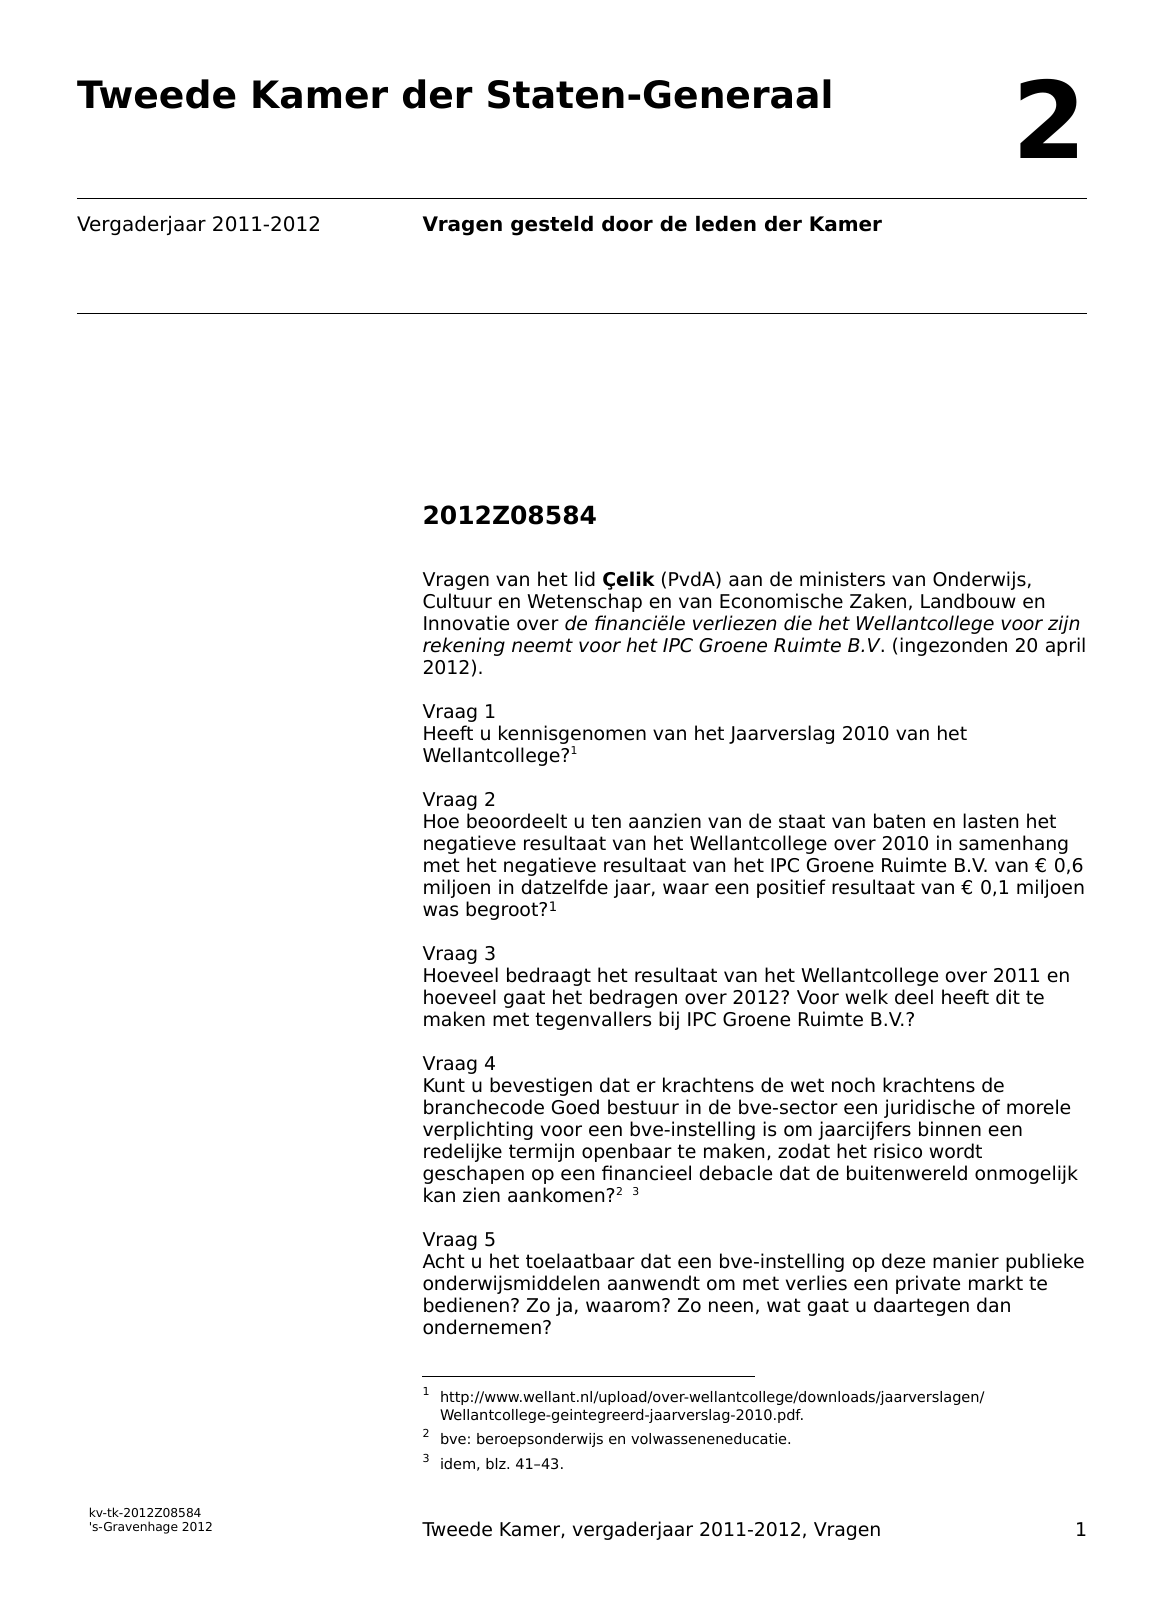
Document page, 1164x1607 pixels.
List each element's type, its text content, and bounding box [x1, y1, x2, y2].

text http://www.wellant.nl/upload/over-wellantcollege/downloads/jaarverslagen/Wellantcollege-geintegreerd-jaarverslag-2010.pdf. [422, 1385, 1087, 1424]
text Vraag 2 [422, 789, 1087, 811]
table_cell Vergaderjaar 2011-2012 [77, 199, 422, 313]
text Vraag 1 [422, 701, 1087, 723]
text Kunt u bevestigen dat er krachtens de wet noch krachtens de branchecode Goed bestuur in de bve-sector een juridische of morele verplichting voor een bve-instelling is om jaarcijfers binnen een redelijke termijn openbaar te maken, zodat het risico wordt geschapen op een financieel debacle dat de buitenwereld onmogelijk kan zien aankomen? [422, 1075, 1087, 1207]
text Vragen van het lid Çelik (PvdA) aan de ministers van Onderwijs, Cultuur en Wetenschap en van Economische Zaken, Landbouw en Innovatie over de financiële verliezen die het Wellantcollege voor zijn rekening neemt voor het IPC Groene Ruimte B.V. (ingezonden 20 april 2012). [422, 569, 1087, 679]
table_cell Vragen gesteld door de leden der Kamer [422, 199, 1087, 313]
text Heeft u kennisgenomen van het Jaarverslag 2010 van het Wellantcollege? [422, 723, 1087, 767]
text Vraag 5 [422, 1229, 1087, 1251]
text 2012Z08584 [422, 501, 1087, 531]
table_header 2 [886, 59, 1087, 198]
text Hoe beoordeelt u ten aanzien van de staat van baten en lasten het negatieve resultaat van het Wellantcollege over 2010 in samenhang met het negatieve resultaat van het IPC Groene Ruimte B.V. van € 0,6 miljoen in datzelfde jaar, waar een positief resultaat van € 0,1 miljoen was begroot?1 [422, 811, 1087, 921]
text Hoeveel bedraagt het resultaat van het Wellantcollege over 2011 en hoeveel gaat het bedragen over 2012? Voor welk deel heeft dit te maken met tegenvallers bij IPC Groene Ruimte B.V.? [422, 965, 1087, 1031]
text Acht u het toelaatbaar dat een bve-instelling op deze manier publieke onderwijsmiddelen aanwendt om met verlies een private markt te bedienen? Zo ja, waarom? Zo neen, wat gaat u daartegen dan ondernemen? [422, 1251, 1087, 1339]
text Vraag 4 [422, 1053, 1087, 1075]
text 's-Gravenhage 2012 [88, 1520, 323, 1534]
text idem, blz. 41–43. [422, 1452, 1087, 1474]
text Vraag 3 [422, 943, 1087, 965]
table_header Tweede Kamer der Staten-Generaal [77, 59, 886, 198]
text kv-tk-2012Z08584 [88, 1506, 323, 1520]
text bve: beroepsonderwijs en volwasseneneducatie. [422, 1427, 1087, 1449]
